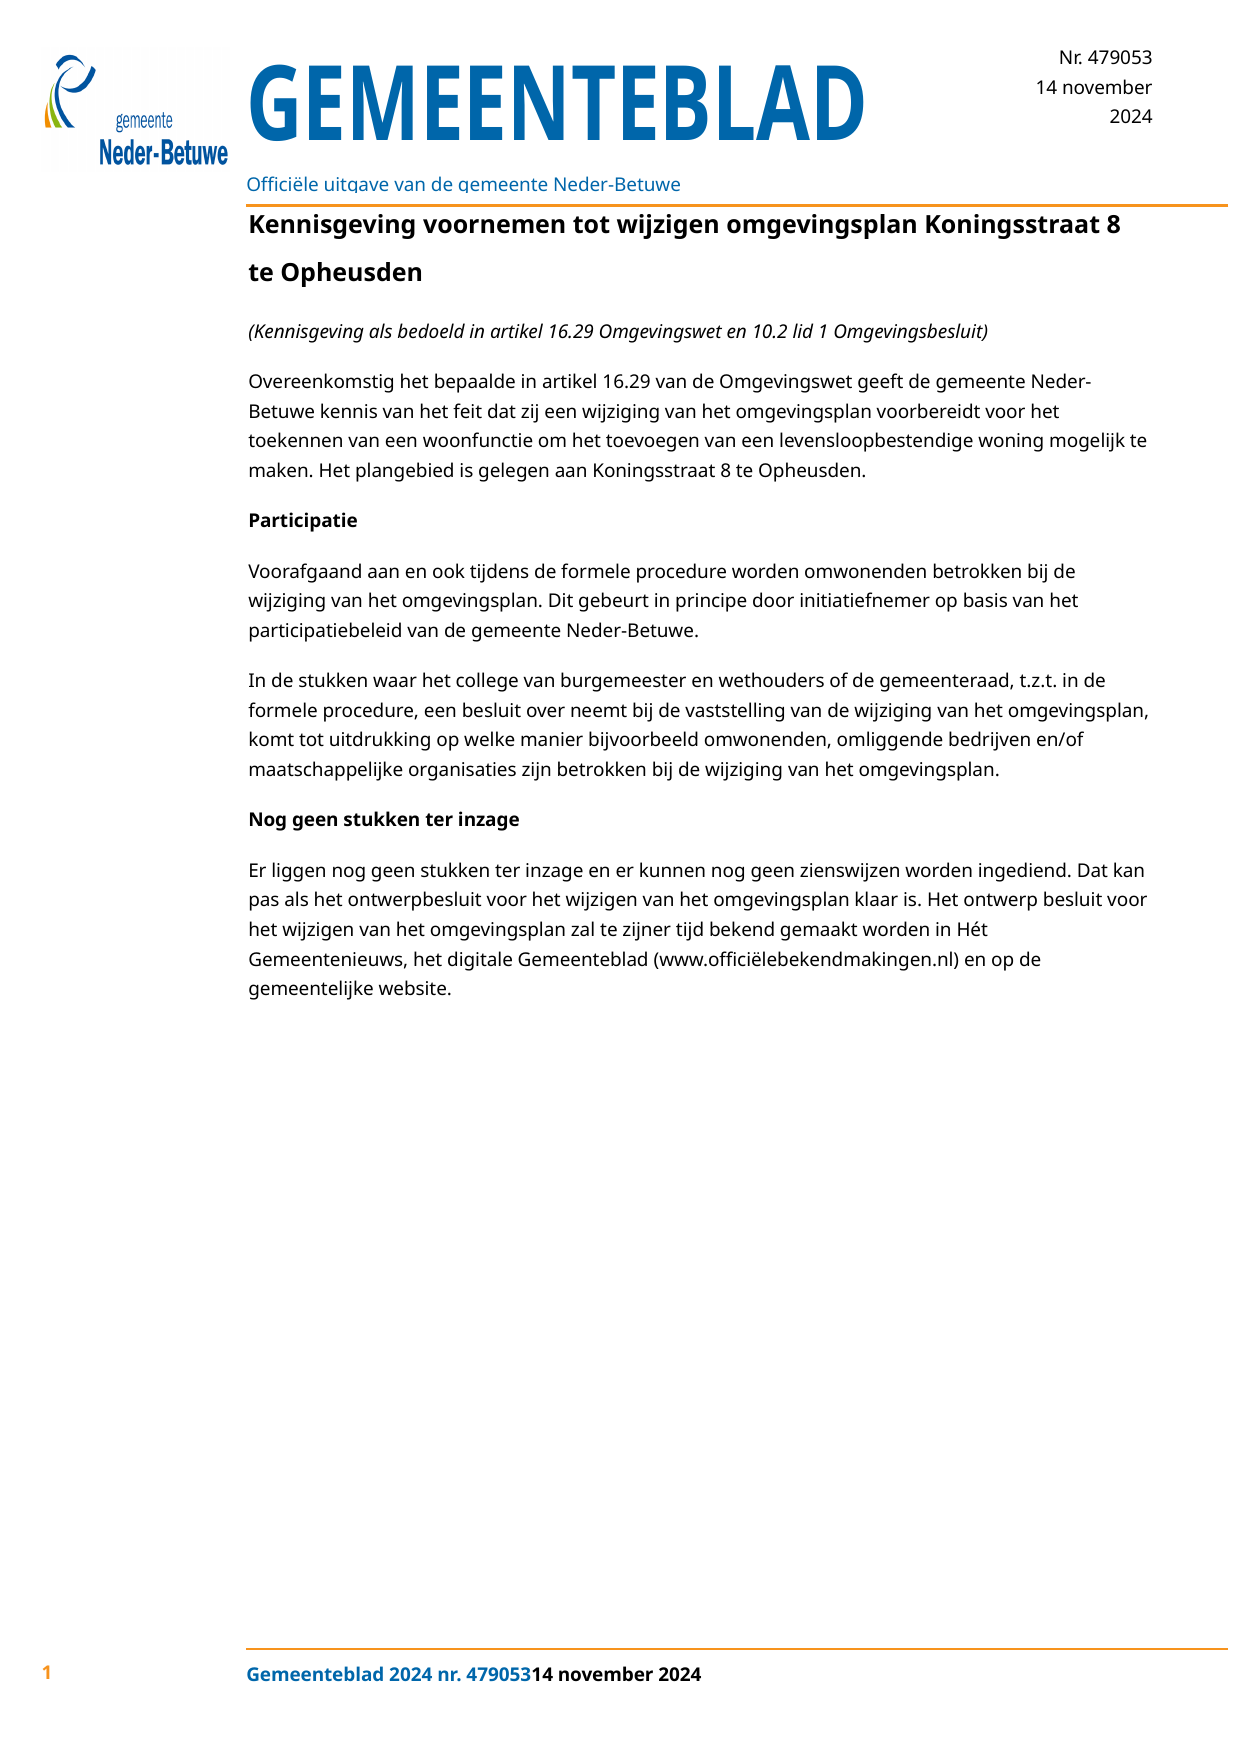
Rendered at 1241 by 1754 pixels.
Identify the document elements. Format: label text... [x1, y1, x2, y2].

text Er liggen nog geen stukken ter inzage en er kunnen nog geen zienswijzen worden ingediend. Dat kan pas als het ontwerpbesluit voor het wijzigen van het omgevingsplan klaar is. Het ontwerp besluit voor het wijzigen van het omgevingsplan zal te zijner tijd bekend gemaakt worden in Hét Gemeentenieuws, het digitale Gemeenteblad (www.officiëlebekendmakingen.nl) en op de gemeentelijke website. [248, 857, 1152, 1001]
text (Kennisgeving als bedoeld in artikel 16.29 Omgevingswet en 10.2 lid 1 Omgevingsbesluit) [248, 318, 1152, 344]
text Overeenkomstig het bepaalde in artikel 16.29 van de Omgevingswet geeft de gemeente Neder-Betuwe kennis van het feit dat zij een wijziging van het omgevingsplan voorbereidt voor het toekennen van een woonfunctie om het toevoegen van een levensloopbestendige woning mogelijk te maken. Het plangebied is gelegen aan Koningsstraat 8 te Opheusden. [248, 368, 1152, 483]
text In de stukken waar het college van burgemeester en wethouders of de gemeenteraad, t.z.t. in de formele procedure, een besluit over neemt bij de vaststelling van de wijziging van het omgevingsplan, komt tot uitdrukking op welke manier bijvoorbeeld omwonenden, omliggende bedrijven en/of maatschappelijke organisaties zijn betrokken bij de wijziging van het omgevingsplan. [248, 667, 1152, 782]
picture [41, 47, 231, 172]
text Kennisgeving voornemen tot wijzigen omgevingsplan Koningsstraat 8 te Opheusden [248, 207, 1152, 288]
text Nog geen stukken ter inzage [248, 807, 1152, 832]
text Participatie [248, 507, 1152, 533]
text Voorafgaand aan en ook tijdens de formele procedure worden omwonenden betrokken bij de wijziging van het omgevingsplan. Dit gebeurt in principe door initiatiefnemer op basis van het participatiebeleid van de gemeente Neder-Betuwe. [248, 558, 1152, 643]
